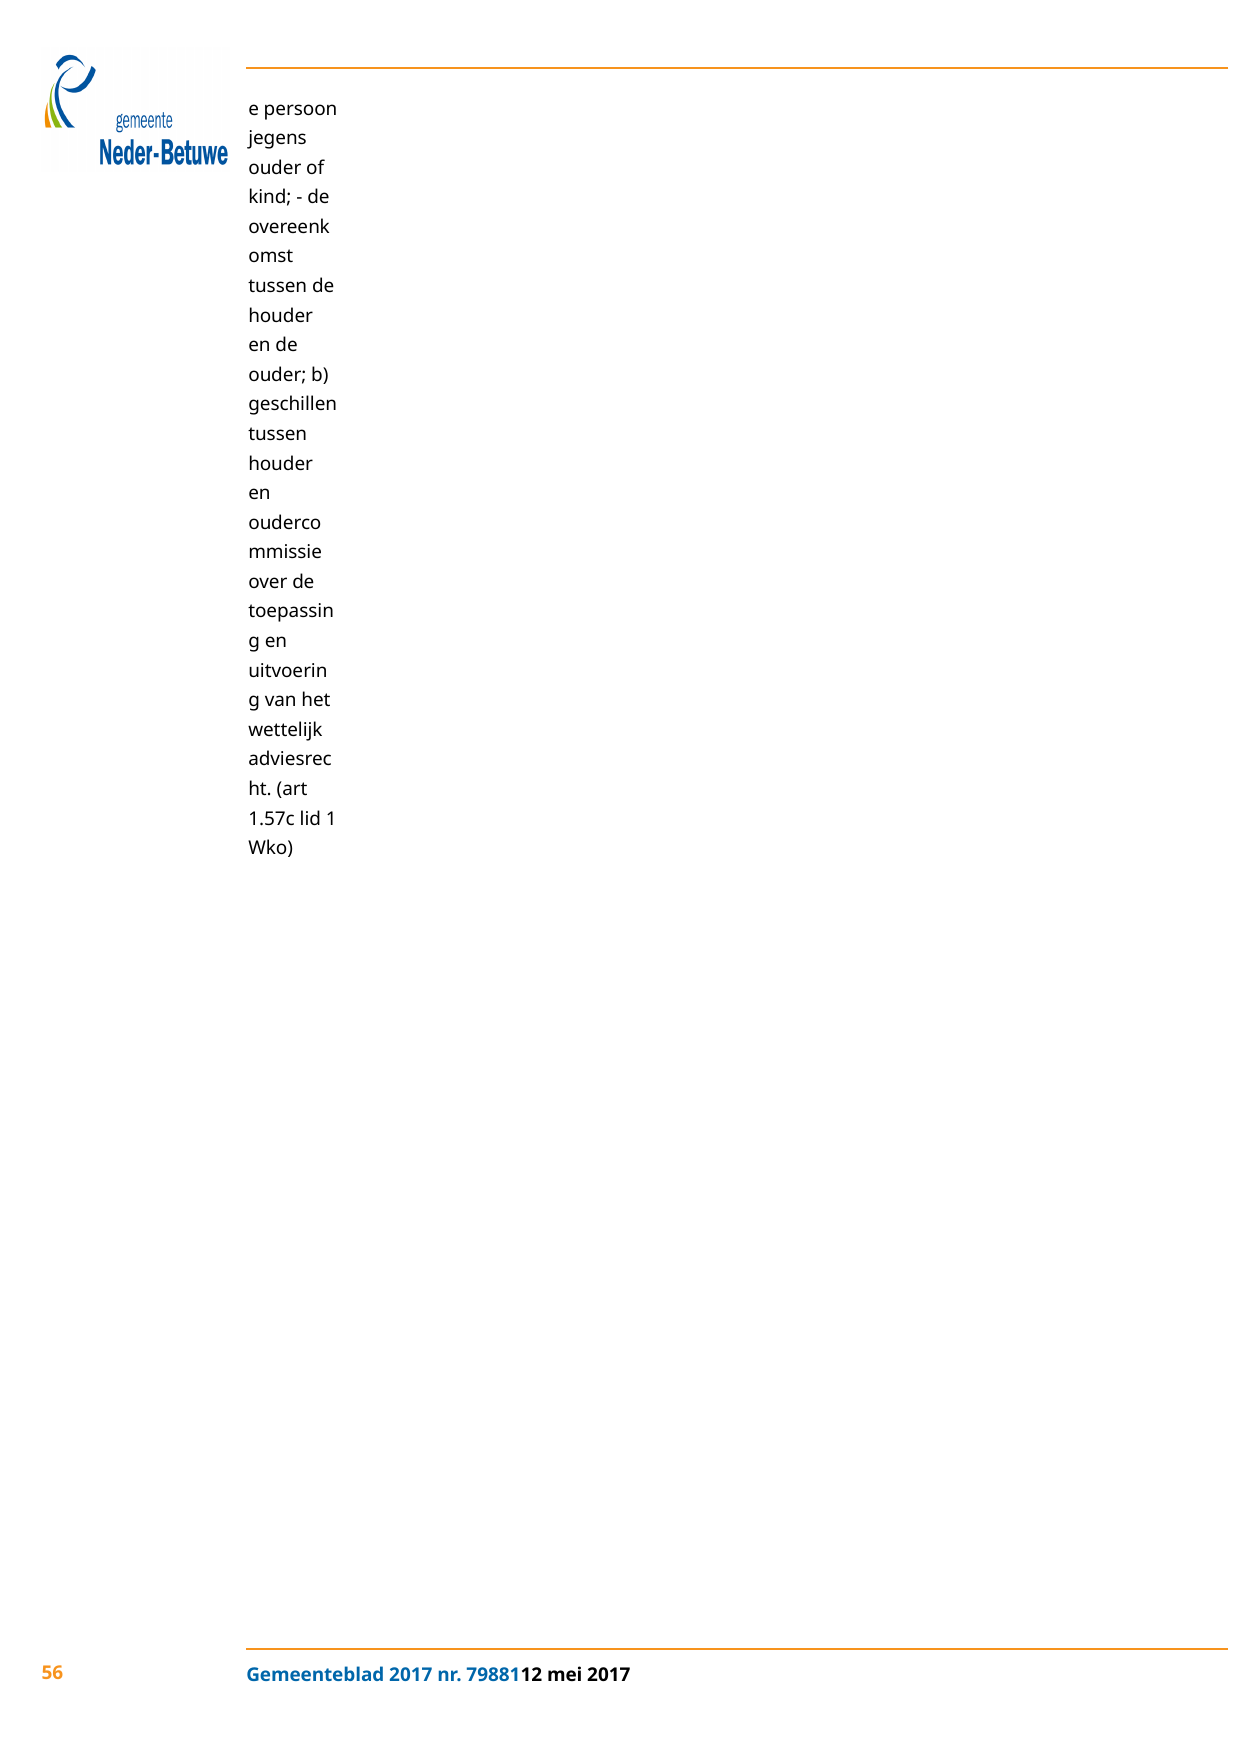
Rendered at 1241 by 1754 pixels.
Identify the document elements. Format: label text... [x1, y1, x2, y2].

table_cell [519, 95, 609, 860]
picture [41, 47, 231, 172]
table_cell [429, 95, 519, 860]
table_cell e persoon jegens ouder of kind; - de overeenkomst tussen de houder en de ouder; b) geschillen tussen houder en oudercommissie over de toepassing en uitvoering van het wettelijk adviesrecht. (art 1.57c lid 1 Wko) [248, 95, 338, 860]
table_cell [338, 95, 429, 860]
table_cell [609, 95, 700, 860]
